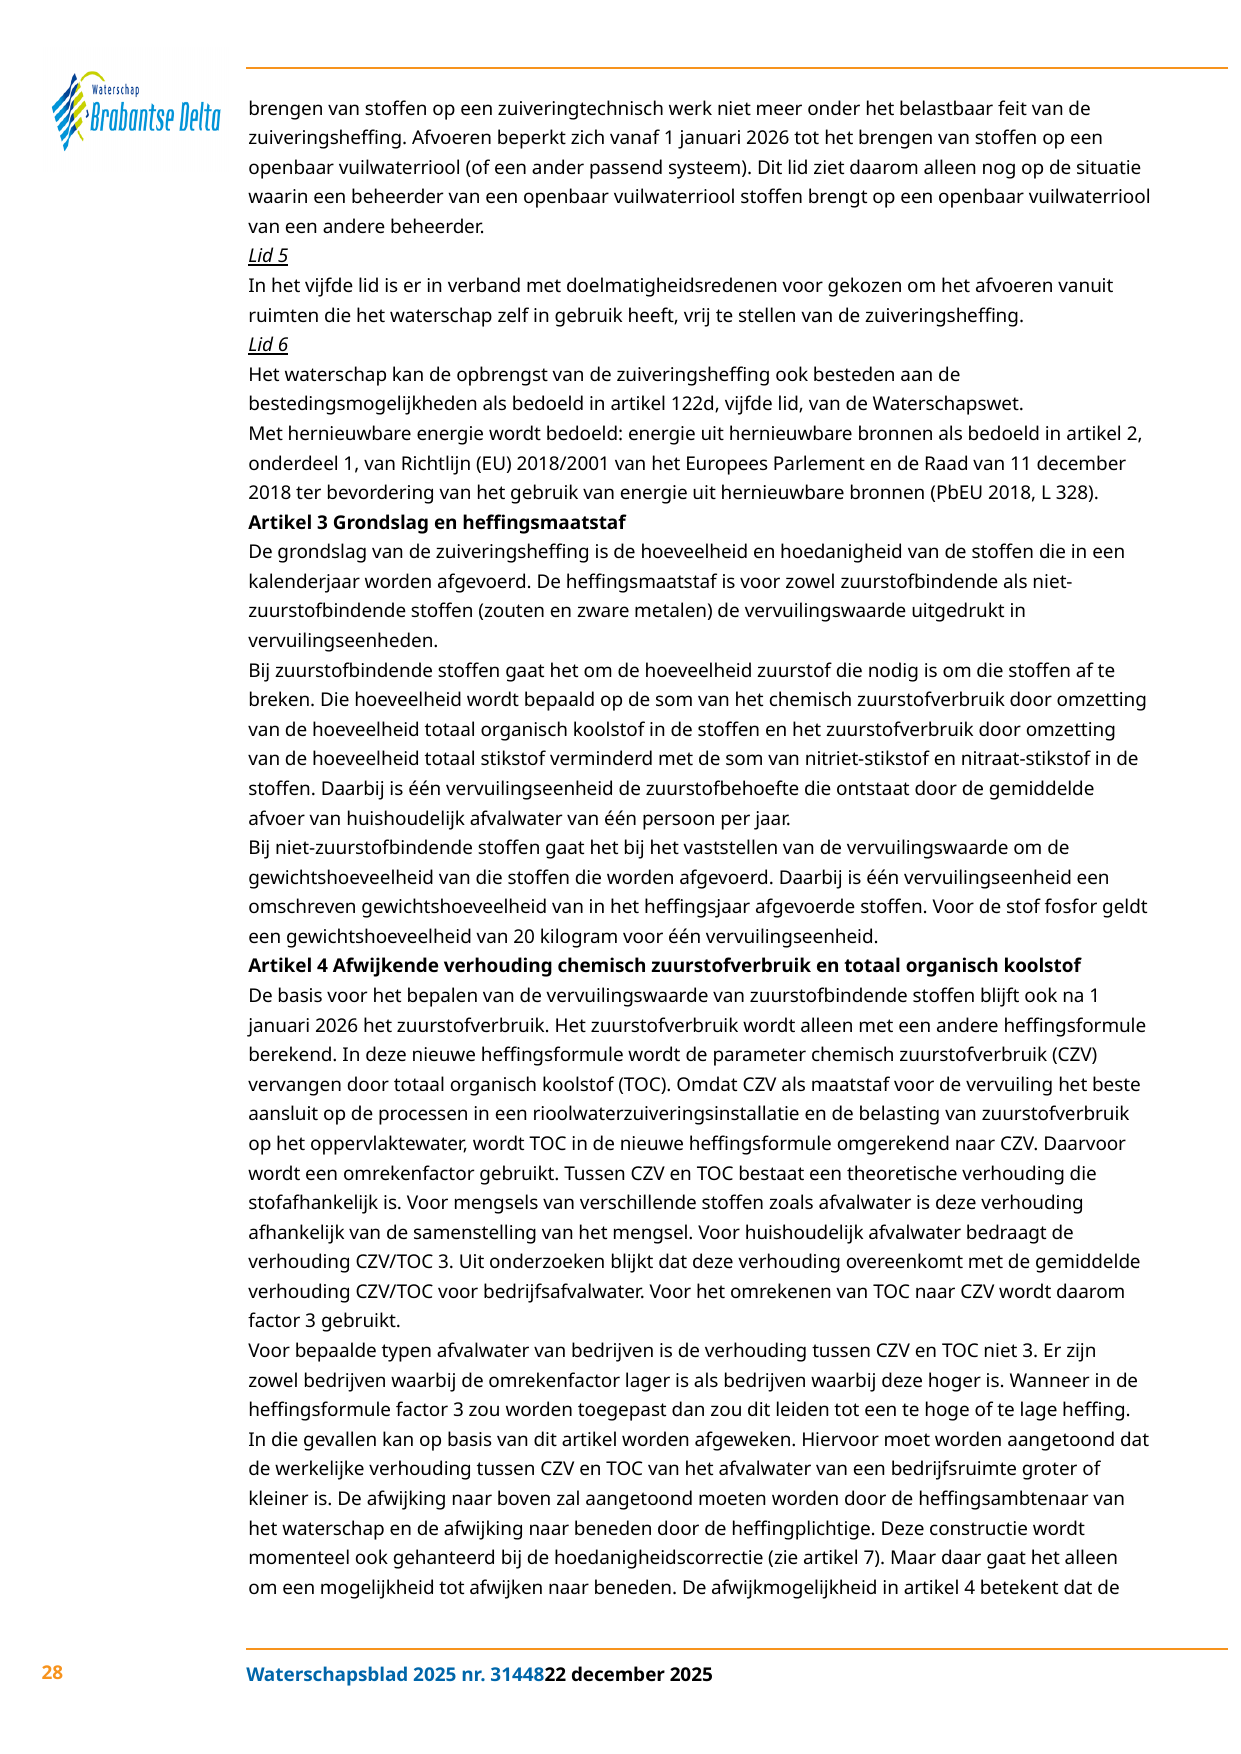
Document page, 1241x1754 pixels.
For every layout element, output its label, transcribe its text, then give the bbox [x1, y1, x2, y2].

text Voor bepaalde typen afvalwater van bedrijven is de verhouding tussen CZV en TOC niet 3. Er zijn zowel bedrijven waarbij de omrekenfactor lager is als bedrijven waarbij deze hoger is. Wanneer in de heffingsformule factor 3 zou worden toegepast dan zou dit leiden tot een te hoge of te lage heffing. In die gevallen kan op basis van dit artikel worden afgeweken. Hiervoor moet worden aangetoond dat de werkelijke verhouding tussen CZV en TOC van het afvalwater van een bedrijfsruimte groter of kleiner is. De afwijking naar boven zal aangetoond moeten worden door de heffingsambtenaar van het waterschap en de afwijking naar beneden door de heffingplichtige. Deze constructie wordt momenteel ook gehanteerd bij de hoedanigheidscorrectie (zie artikel 7). Maar daar gaat het alleen om een mogelijkheid tot afwijken naar beneden. De afwijkmogelijkheid in artikel 4 betekent dat de [248, 1337, 1152, 1600]
text De basis voor het bepalen van de vervuilingswaarde van zuurstofbindende stoffen blijft ook na 1 januari 2026 het zuurstofverbruik. Het zuurstofverbruik wordt alleen met een andere heffingsformule berekend. In deze nieuwe heffingsformule wordt de parameter chemisch zuurstofverbruik (CZV) vervangen door totaal organisch koolstof (TOC). Omdat CZV als maatstaf voor de vervuiling het beste aansluit op de processen in een rioolwaterzuiveringsinstallatie en de belasting van zuurstofverbruik op het oppervlaktewater, wordt TOC in de nieuwe heffingsformule omgerekend naar CZV. Daarvoor wordt een omrekenfactor gebruikt. Tussen CZV en TOC bestaat een theoretische verhouding die stofafhankelijk is. Voor mengsels van verschillende stoffen zoals afvalwater is deze verhouding afhankelijk van de samenstelling van het mengsel. Voor huishoudelijk afvalwater bedraagt de verhouding CZV/TOC 3. Uit onderzoeken blijkt dat deze verhouding overeenkomt met de gemiddelde verhouding CZV/TOC voor bedrijfsafvalwater. Voor het omrekenen van TOC naar CZV wordt daarom factor 3 gebruikt. [248, 982, 1152, 1333]
text Artikel 4 Afwijkende verhouding chemisch zuurstofverbruik en totaal organisch koolstof [248, 953, 1152, 978]
text Het waterschap kan de opbrengst van de zuiveringsheffing ook besteden aan de bestedingsmogelijkheden als bedoeld in artikel 122d, vijfde lid, van de Waterschapswet. [248, 361, 1152, 416]
text Lid 6 [248, 331, 1152, 357]
text Artikel 3 Grondslag en heffingsmaatstaf [248, 509, 1152, 535]
text brengen van stoffen op een zuiveringtechnisch werk niet meer onder het belastbaar feit van de zuiveringsheffing. Afvoeren beperkt zich vanaf 1 januari 2026 tot het brengen van stoffen op een openbaar vuilwaterriool (of een ander passend systeem). Dit lid ziet daarom alleen nog op de situatie waarin een beheerder van een openbaar vuilwaterriool stoffen brengt op een openbaar vuilwaterriool van een andere beheerder. [248, 95, 1152, 239]
text De grondslag van de zuiveringsheffing is de hoeveelheid en hoedanigheid van de stoffen die in een kalenderjaar worden afgevoerd. De heffingsmaatstaf is voor zowel zuurstofbindende als niet-zuurstofbindende stoffen (zouten en zware metalen) de vervuilingswaarde uitgedrukt in vervuilingseenheden. [248, 538, 1152, 653]
picture [41, 47, 231, 172]
text Bij zuurstofbindende stoffen gaat het om de hoeveelheid zuurstof die nodig is om die stoffen af te breken. Die hoeveelheid wordt bepaald op de som van het chemisch zuurstofverbruik door omzetting van de hoeveelheid totaal organisch koolstof in de stoffen en het zuurstofverbruik door omzetting van de hoeveelheid totaal stikstof verminderd met de som van nitriet-stikstof en nitraat-stikstof in de stoffen. Daarbij is één vervuilingseenheid de zuurstofbehoefte die ontstaat door de gemiddelde afvoer van huishoudelijk afvalwater van één persoon per jaar. [248, 657, 1152, 831]
text Met hernieuwbare energie wordt bedoeld: energie uit hernieuwbare bronnen als bedoeld in artikel 2, onderdeel 1, van Richtlijn (EU) 2018/2001 van het Europees Parlement en de Raad van 11 december 2018 ter bevordering van het gebruik van energie uit hernieuwbare bronnen (PbEU 2018, L 328). [248, 420, 1152, 505]
text Bij niet-zuurstofbindende stoffen gaat het bij het vaststellen van de vervuilingswaarde om de gewichtshoeveelheid van die stoffen die worden afgevoerd. Daarbij is één vervuilingseenheid een omschreven gewichtshoeveelheid van in het heffingsjaar afgevoerde stoffen. Voor de stof fosfor geldt een gewichtshoeveelheid van 20 kilogram voor één vervuilingseenheid. [248, 834, 1152, 949]
text In het vijfde lid is er in verband met doelmatigheidsredenen voor gekozen om het afvoeren vanuit ruimten die het waterschap zelf in gebruik heeft, vrij te stellen van de zuiveringsheffing. [248, 272, 1152, 328]
text Lid 5 [248, 243, 1152, 268]
